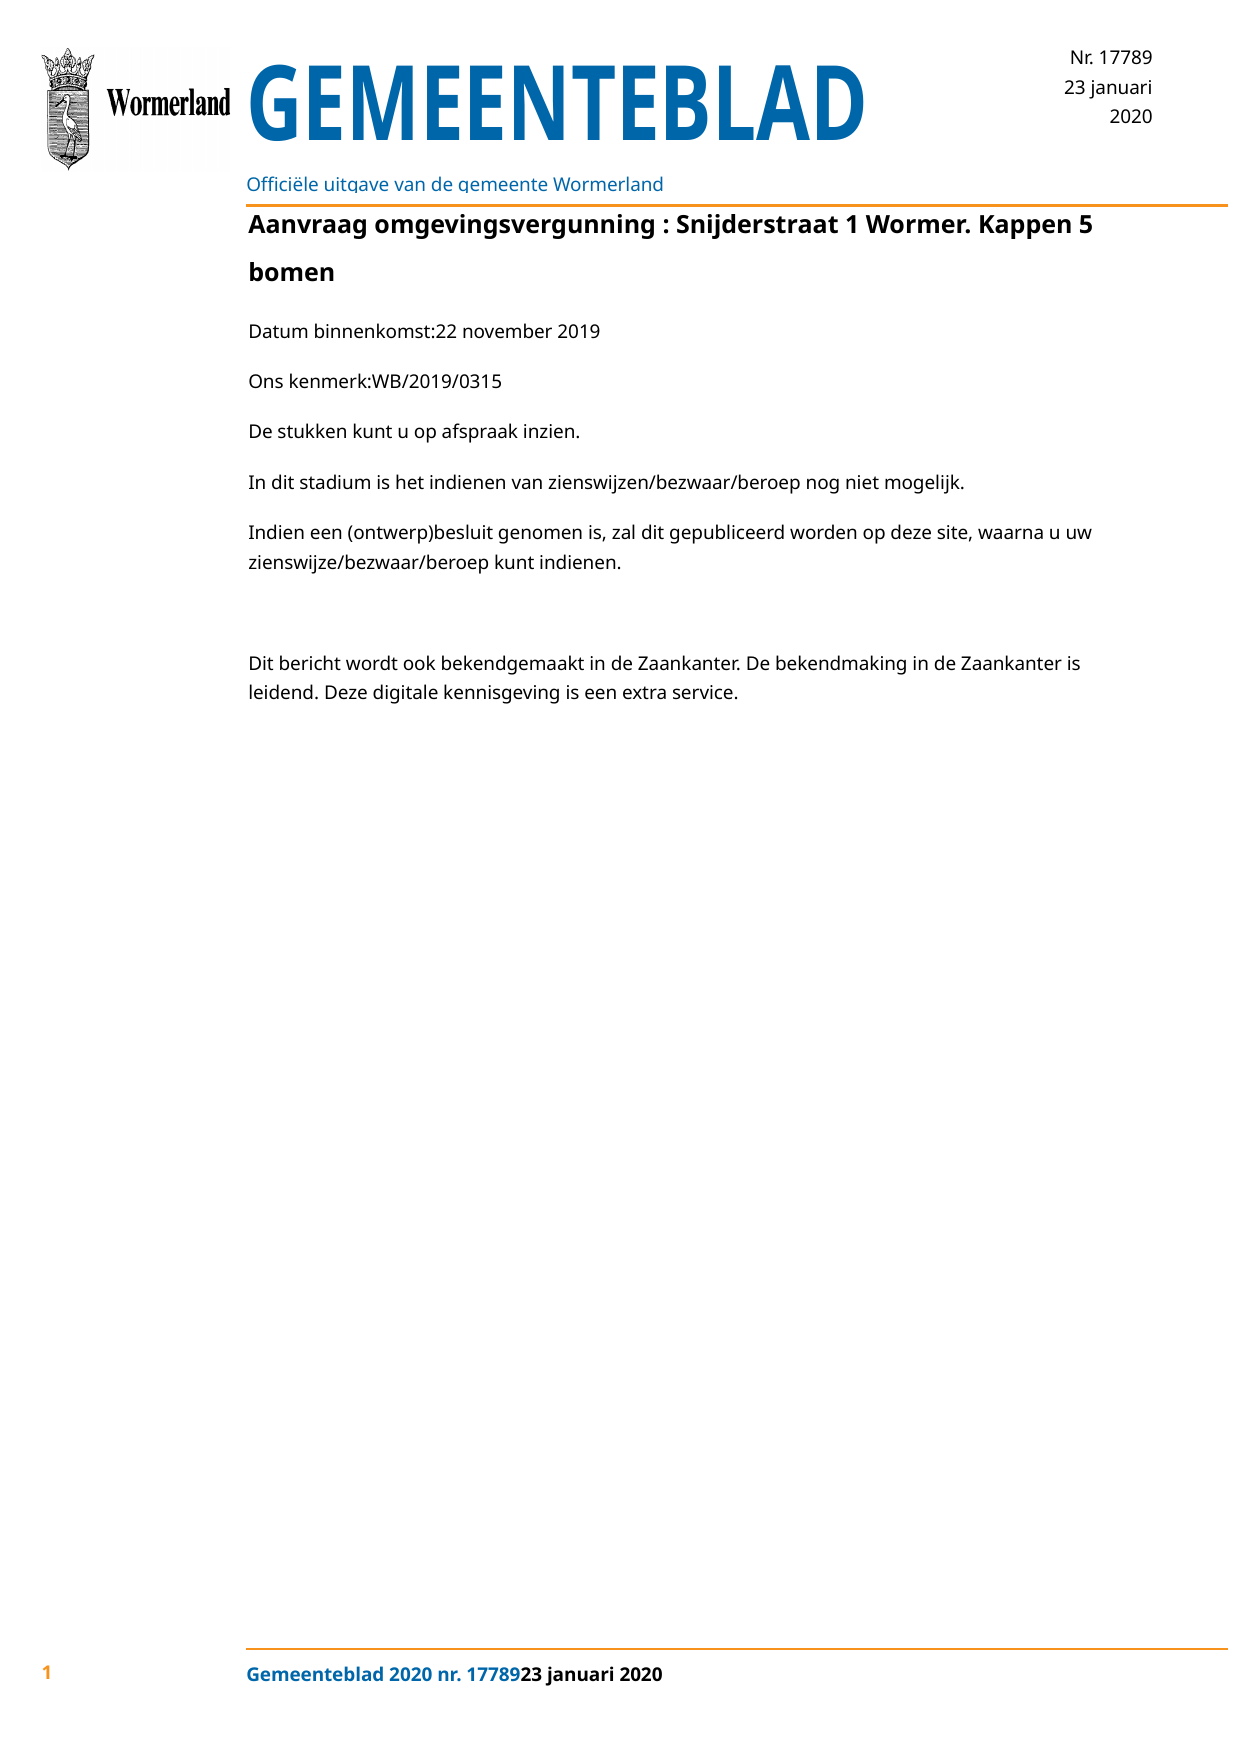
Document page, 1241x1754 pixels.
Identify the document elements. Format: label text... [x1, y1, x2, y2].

text Datum binnenkomst:22 november 2019 [248, 318, 1152, 344]
text De stukken kunt u op afspraak inzien. [248, 419, 1152, 444]
text Indien een (ontwerp)besluit genomen is, zal dit gepubliceerd worden op deze site, waarna u uw zienswijze/bezwaar/beroep kunt indienen. [248, 519, 1152, 575]
text Dit bericht wordt ook bekendgemaakt in de Zaankanter. De bekendmaking in de Zaankanter is leidend. Deze digitale kennisgeving is een extra service. [248, 650, 1152, 705]
text Aanvraag omgevingsvergunning : Snijderstraat 1 Wormer. Kappen 5 bomen [248, 207, 1152, 288]
text In dit stadium is het indienen van zienswijzen/bezwaar/beroep nog niet mogelijk. [248, 469, 1152, 495]
picture [41, 47, 231, 172]
text Ons kenmerk:WB/2019/0315 [248, 368, 1152, 394]
